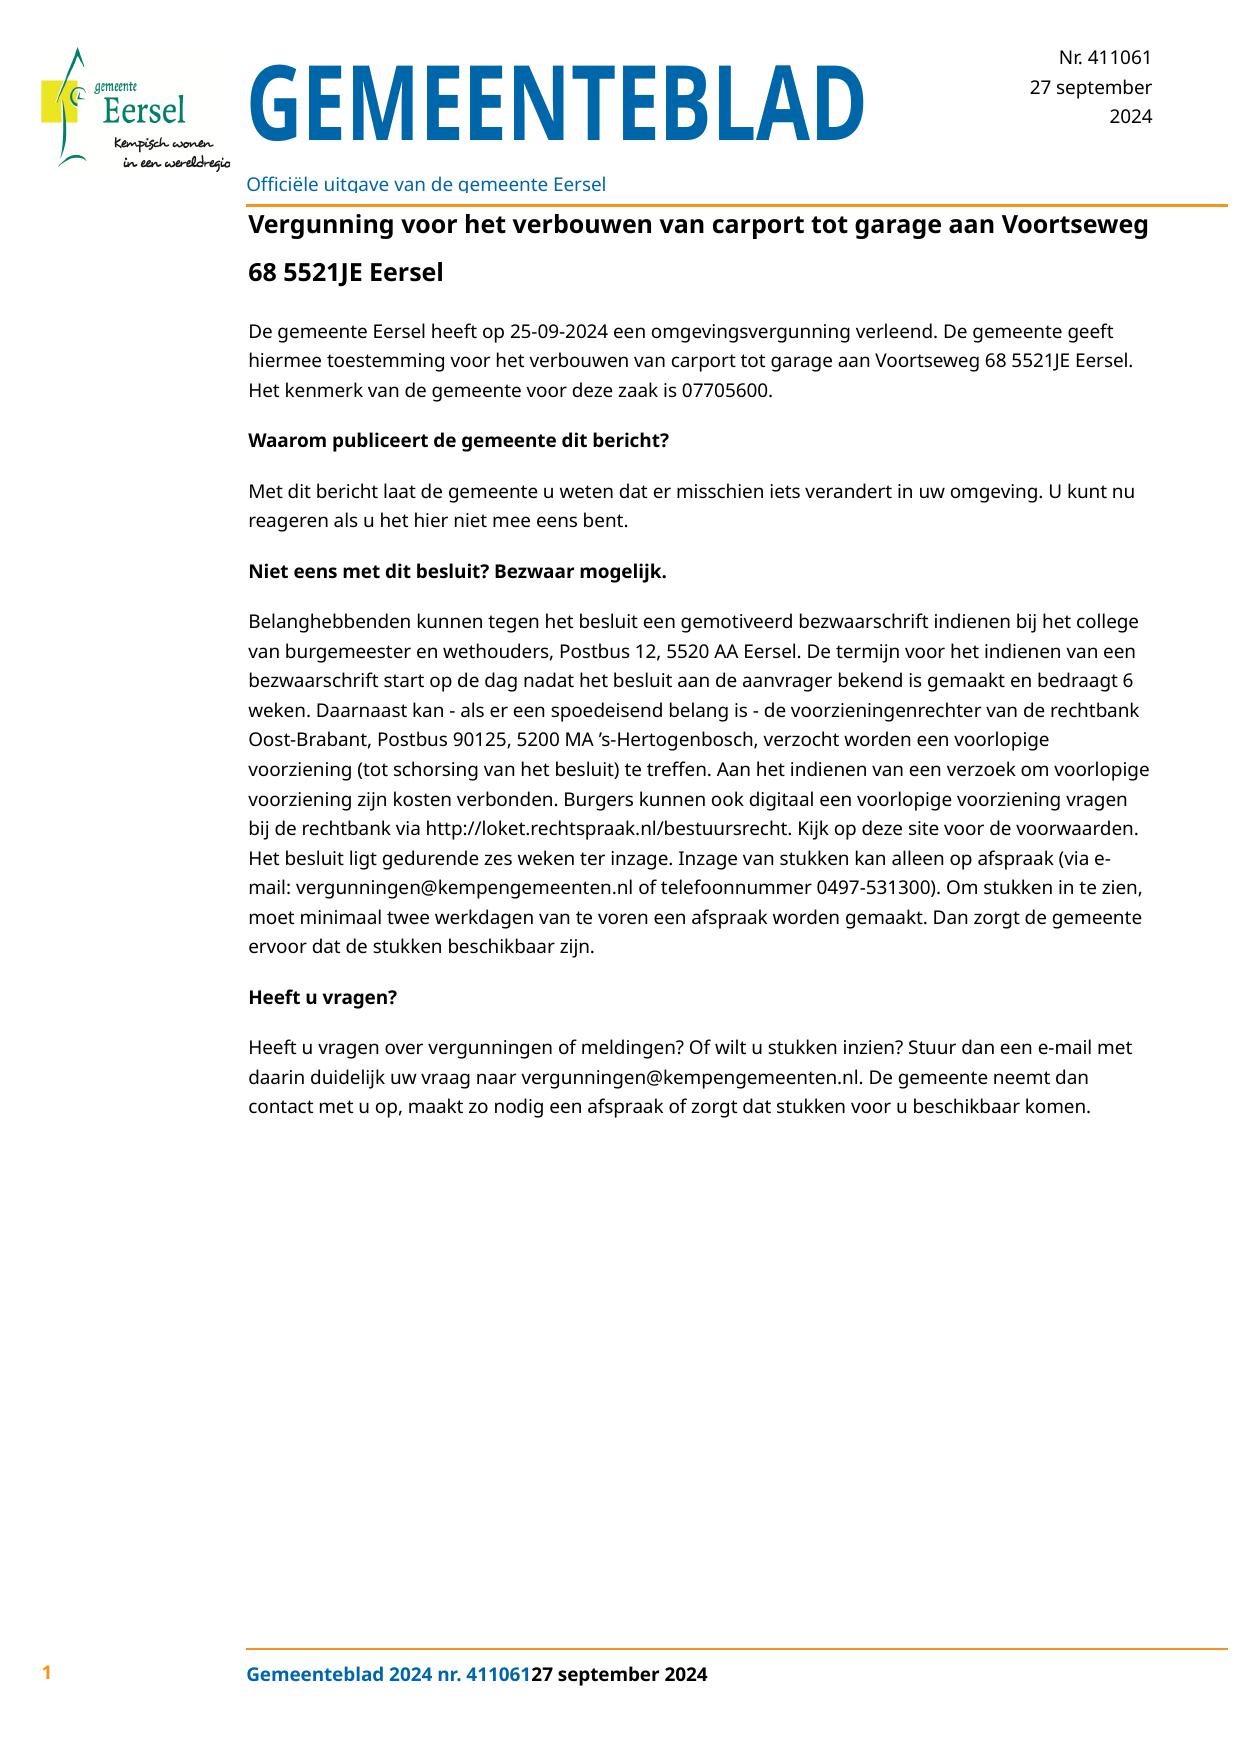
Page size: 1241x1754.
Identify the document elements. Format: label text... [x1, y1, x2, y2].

text Belanghebbenden kunnen tegen het besluit een gemotiveerd bezwaarschrift indienen bij het college van burgemeester en wethouders, Postbus 12, 5520 AA Eersel. De termijn voor het indienen van een bezwaarschrift start op de dag nadat het besluit aan de aanvrager bekend is gemaakt en bedraagt 6 weken. Daarnaast kan - als er een spoedeisend belang is - de voorzieningenrechter van de rechtbank Oost-Brabant, Postbus 90125, 5200 MA ’s-Hertogenbosch, verzocht worden een voorlopige voorziening (tot schorsing van het besluit) te treffen. Aan het indienen van een verzoek om voorlopige voorziening zijn kosten verbonden. Burgers kunnen ook digitaal een voorlopige voorziening vragen bij de rechtbank via http://loket.rechtspraak.nl/bestuursrecht. Kijk op deze site voor de voorwaarden. Het besluit ligt gedurende zes weken ter inzage. Inzage van stukken kan alleen op afspraak (via e-mail: vergunningen@kempengemeenten.nl of telefoonnummer 0497-531300). Om stukken in te zien, moet minimaal twee werkdagen van te voren een afspraak worden gemaakt. Dan zorgt de gemeente ervoor dat de stukken beschikbaar zijn. [248, 608, 1152, 959]
text Heeft u vragen? [248, 984, 1152, 1010]
picture [41, 47, 231, 172]
text De gemeente Eersel heeft op 25-09-2024 een omgevingsvergunning verleend. De gemeente geeft hiermee toestemming voor het verbouwen van carport tot garage aan Voortseweg 68 5521JE Eersel. Het kenmerk van de gemeente voor deze zaak is 07705600. [248, 318, 1152, 403]
text Vergunning voor het verbouwen van carport tot garage aan Voortseweg 68 5521JE Eersel [248, 207, 1152, 288]
text Waarom publiceert de gemeente dit bericht? [248, 427, 1152, 453]
text Met dit bericht laat de gemeente u weten dat er misschien iets verandert in uw omgeving. U kunt nu reageren als u het hier niet mee eens bent. [248, 478, 1152, 533]
text Heeft u vragen over vergunningen of meldingen? Of wilt u stukken inzien? Stuur dan een e-mail met daarin duidelijk uw vraag naar vergunningen@kempengemeenten.nl. De gemeente neemt dan contact met u op, maakt zo nodig een afspraak of zorgt dat stukken voor u beschikbaar komen. [248, 1034, 1152, 1119]
text Niet eens met dit besluit? Bezwaar mogelijk. [248, 558, 1152, 584]
